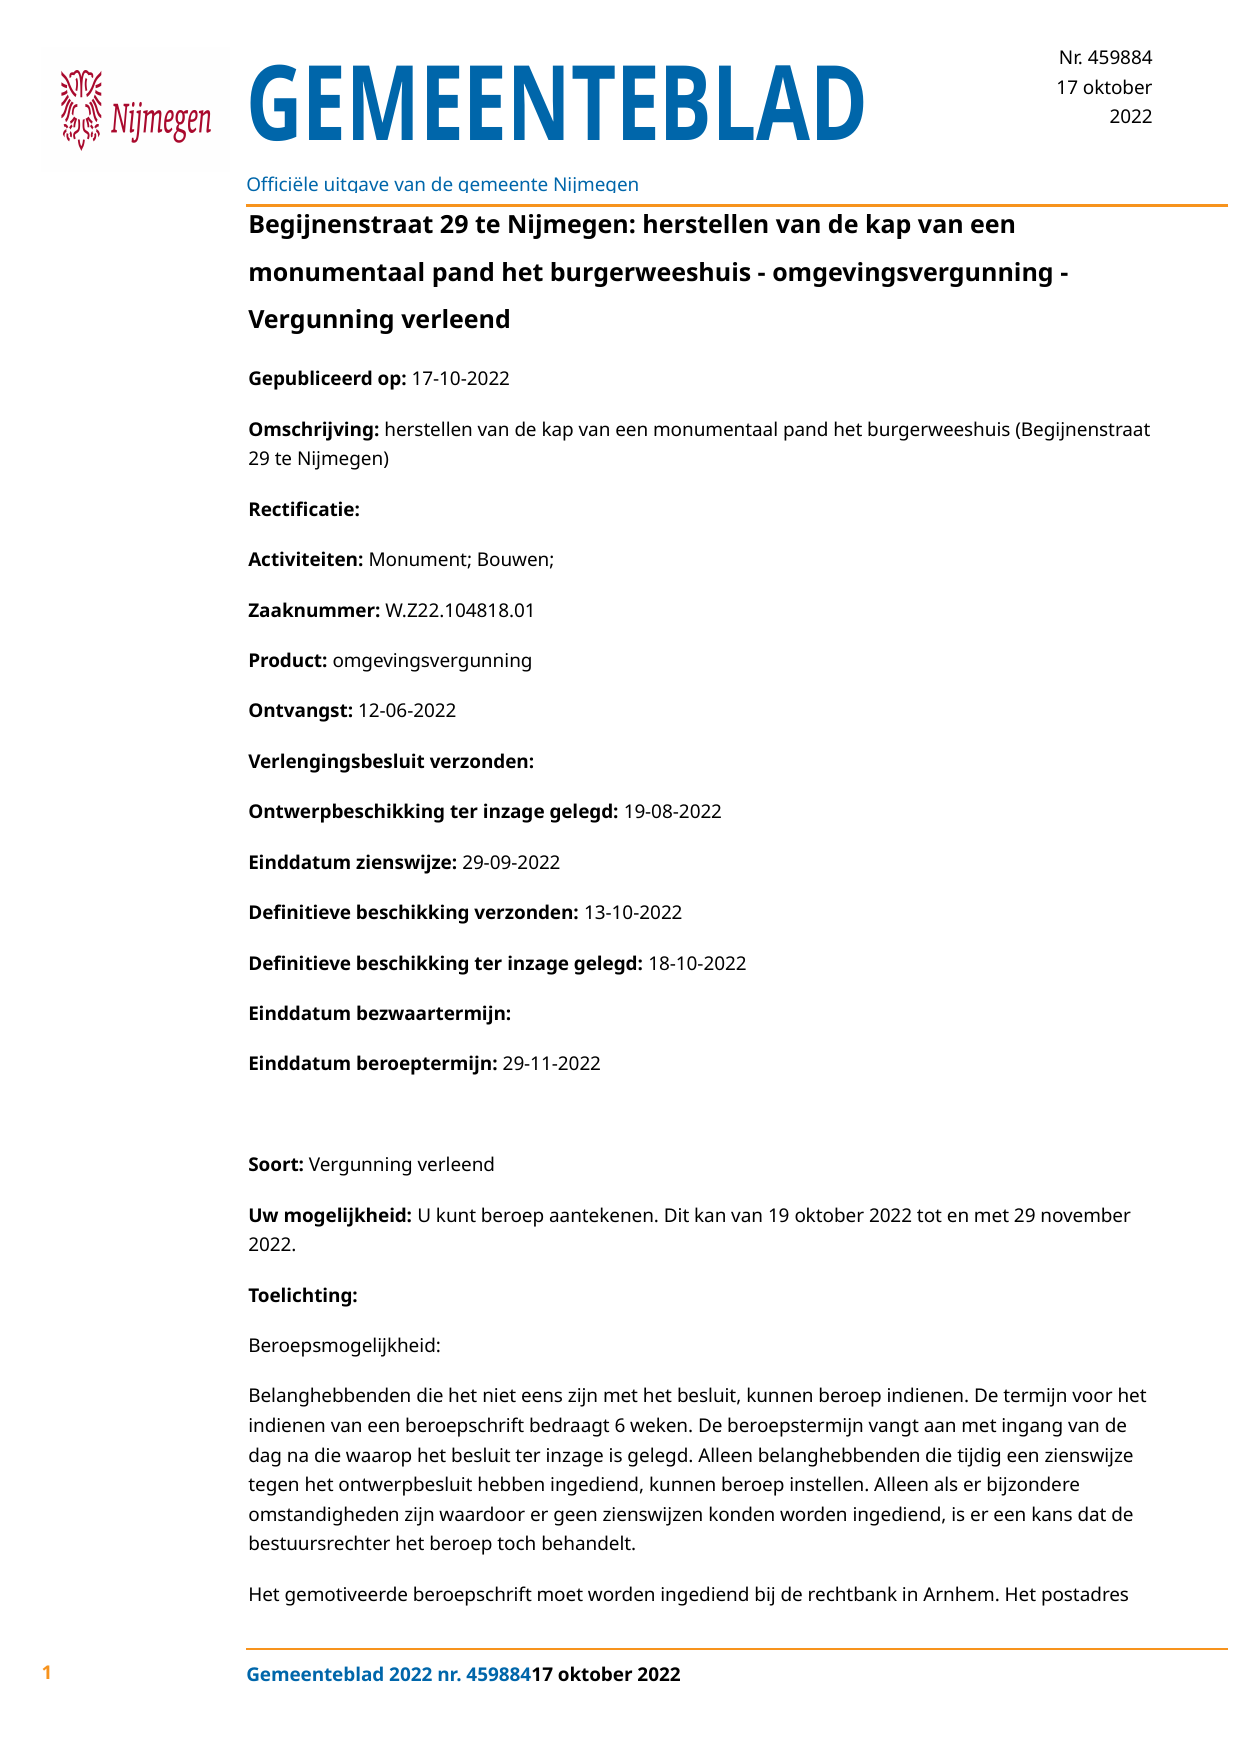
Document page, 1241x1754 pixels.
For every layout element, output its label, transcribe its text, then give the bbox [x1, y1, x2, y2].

text Omschrijving: herstellen van de kap van een monumentaal pand het burgerweeshuis (Begijnenstraat 29 te Nijmegen) [248, 416, 1152, 471]
text Toelichting: [248, 1282, 1152, 1307]
text Einddatum bezwaartermijn: [248, 1000, 1152, 1026]
text Het gemotiveerde beroepschrift moet worden ingediend bij de rechtbank in Arnhem. Het postadres [248, 1581, 1152, 1607]
picture [41, 47, 231, 172]
text Uw mogelijkheid: U kunt beroep aantekenen. Dit kan van 19 oktober 2022 tot en met 29 november 2022. [248, 1202, 1152, 1257]
text Einddatum beroeptermijn: 29-11-2022 [248, 1051, 1152, 1076]
text Rectificatie: [248, 496, 1152, 522]
text Definitieve beschikking ter inzage gelegd: 18-10-2022 [248, 950, 1152, 975]
text Soort: Vergunning verleend [248, 1151, 1152, 1177]
text Einddatum zienswijze: 29-09-2022 [248, 849, 1152, 874]
text Beroepsmogelijkheid: [248, 1332, 1152, 1358]
text Zaaknummer: W.Z22.104818.01 [248, 597, 1152, 622]
text Product: omgevingsvergunning [248, 647, 1152, 673]
text Activiteiten: Monument; Bouwen; [248, 546, 1152, 572]
text Definitieve beschikking verzonden: 13-10-2022 [248, 899, 1152, 925]
text Belanghebbenden die het niet eens zijn met het besluit, kunnen beroep indienen. De termijn voor het indienen van een beroepschrift bedraagt 6 weken. De beroepstermijn vangt aan met ingang van de dag na die waarop het besluit ter inzage is gelegd. Alleen belanghebbenden die tijdig een zienswijze tegen het ontwerpbesluit hebben ingediend, kunnen beroep instellen. Alleen als er bijzondere omstandigheden zijn waardoor er geen zienswijzen konden worden ingediend, is er een kans dat de bestuursrechter het beroep toch behandelt. [248, 1383, 1152, 1556]
text Gepubliceerd op: 17-10-2022 [248, 366, 1152, 391]
text Ontvangst: 12-06-2022 [248, 698, 1152, 723]
text Begijnenstraat 29 te Nijmegen: herstellen van de kap van een monumentaal pand het burgerweeshuis - omgevingsvergunning - Vergunning verleend [248, 207, 1152, 336]
text Verlengingsbesluit verzonden: [248, 748, 1152, 774]
text Ontwerpbeschikking ter inzage gelegd: 19-08-2022 [248, 798, 1152, 824]
